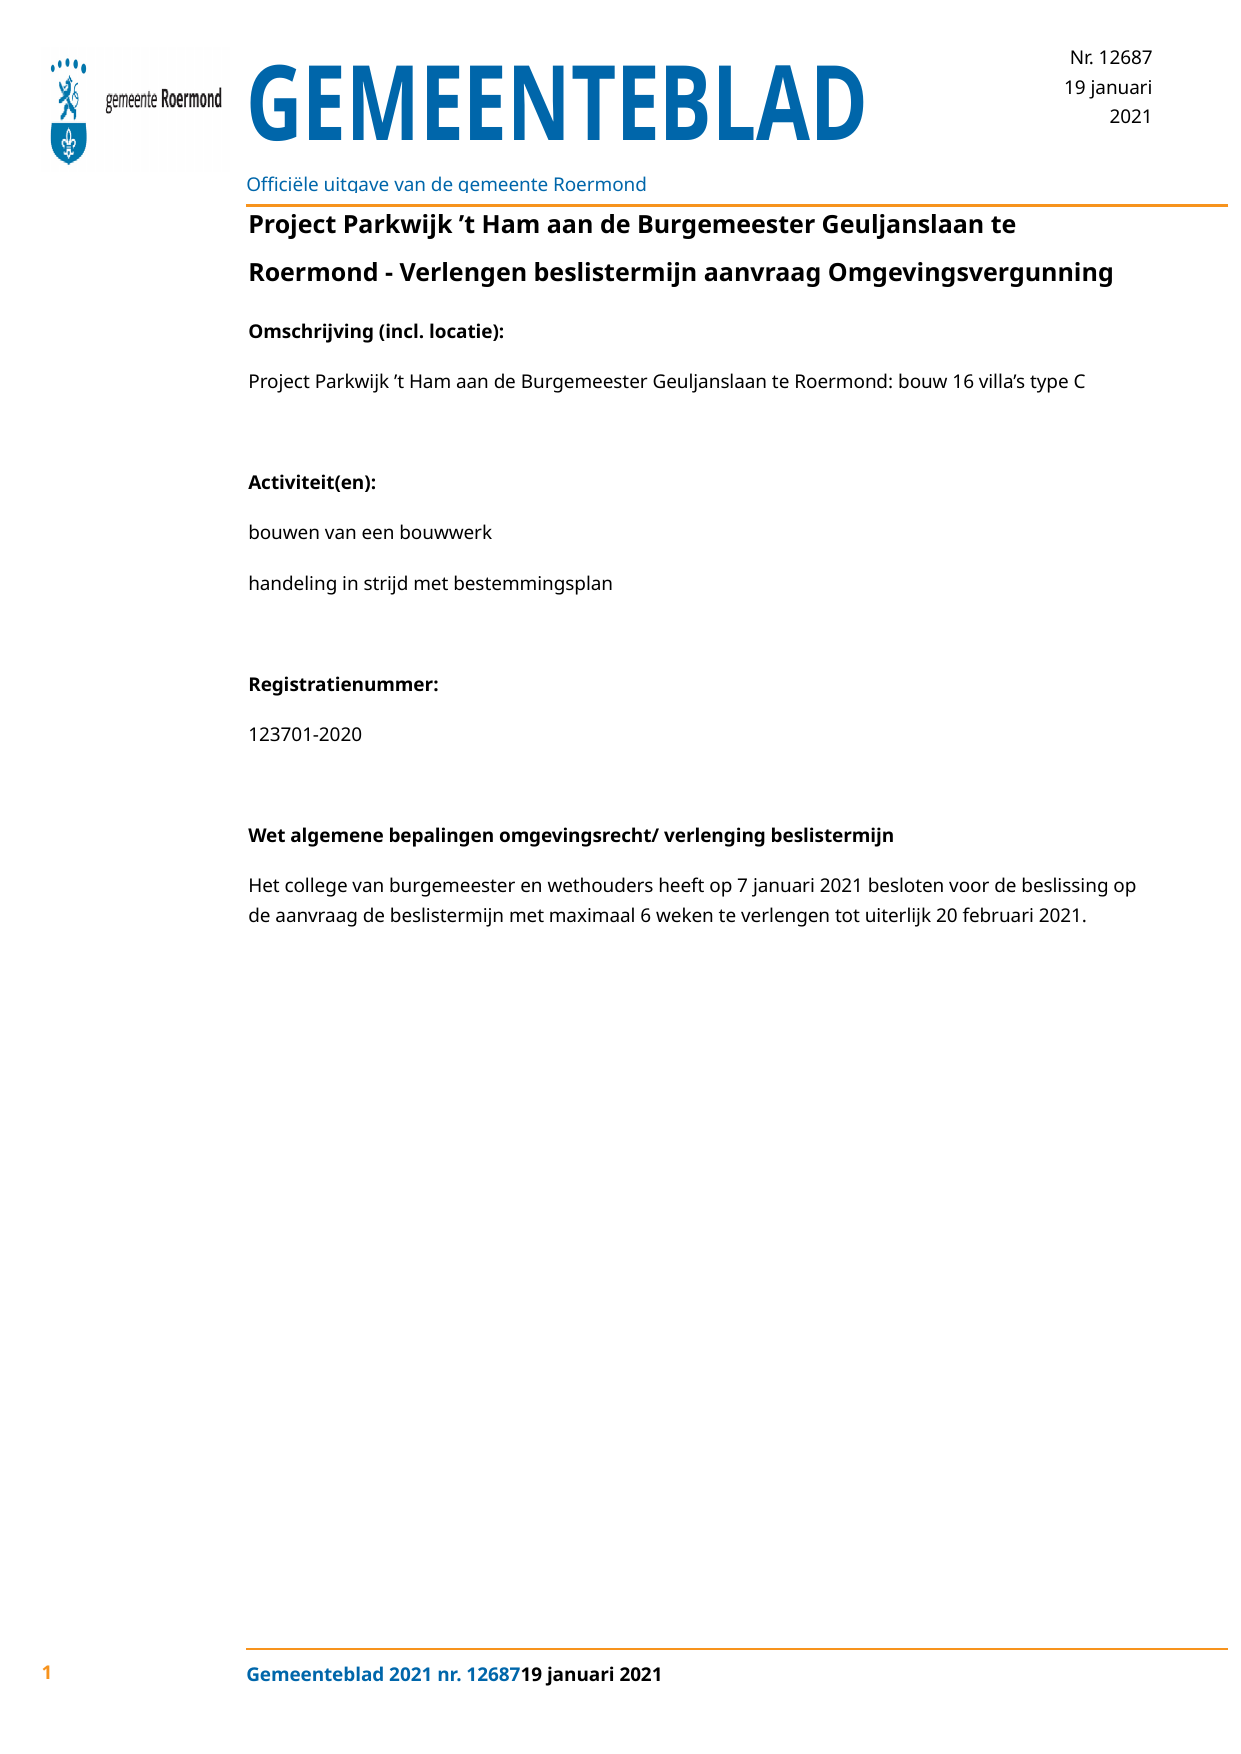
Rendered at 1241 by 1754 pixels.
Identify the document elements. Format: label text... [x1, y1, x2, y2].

text Het college van burgemeester en wethouders heeft op 7 januari 2021 besloten voor de beslissing op de aanvraag de beslistermijn met maximaal 6 weken te verlengen tot uiterlijk 20 februari 2021. [248, 872, 1152, 928]
text Project Parkwijk ’t Ham aan de Burgemeester Geuljanslaan te Roermond: bouw 16 villa’s type C [248, 368, 1152, 394]
picture [41, 47, 231, 172]
text handeling in strijd met bestemmingsplan [248, 570, 1152, 596]
text bouwen van een bouwwerk [248, 519, 1152, 545]
text Activiteit(en): [248, 469, 1152, 495]
text Project Parkwijk ’t Ham aan de Burgemeester Geuljanslaan te Roermond - Verlengen beslistermijn aanvraag Omgevingsvergunning [248, 207, 1152, 288]
text Omschrijving (incl. locatie): [248, 318, 1152, 344]
text Registratienummer: [248, 671, 1152, 697]
text Wet algemene bepalingen omgevingsrecht/ verlenging beslistermijn [248, 822, 1152, 848]
text 123701-2020 [248, 721, 1152, 747]
